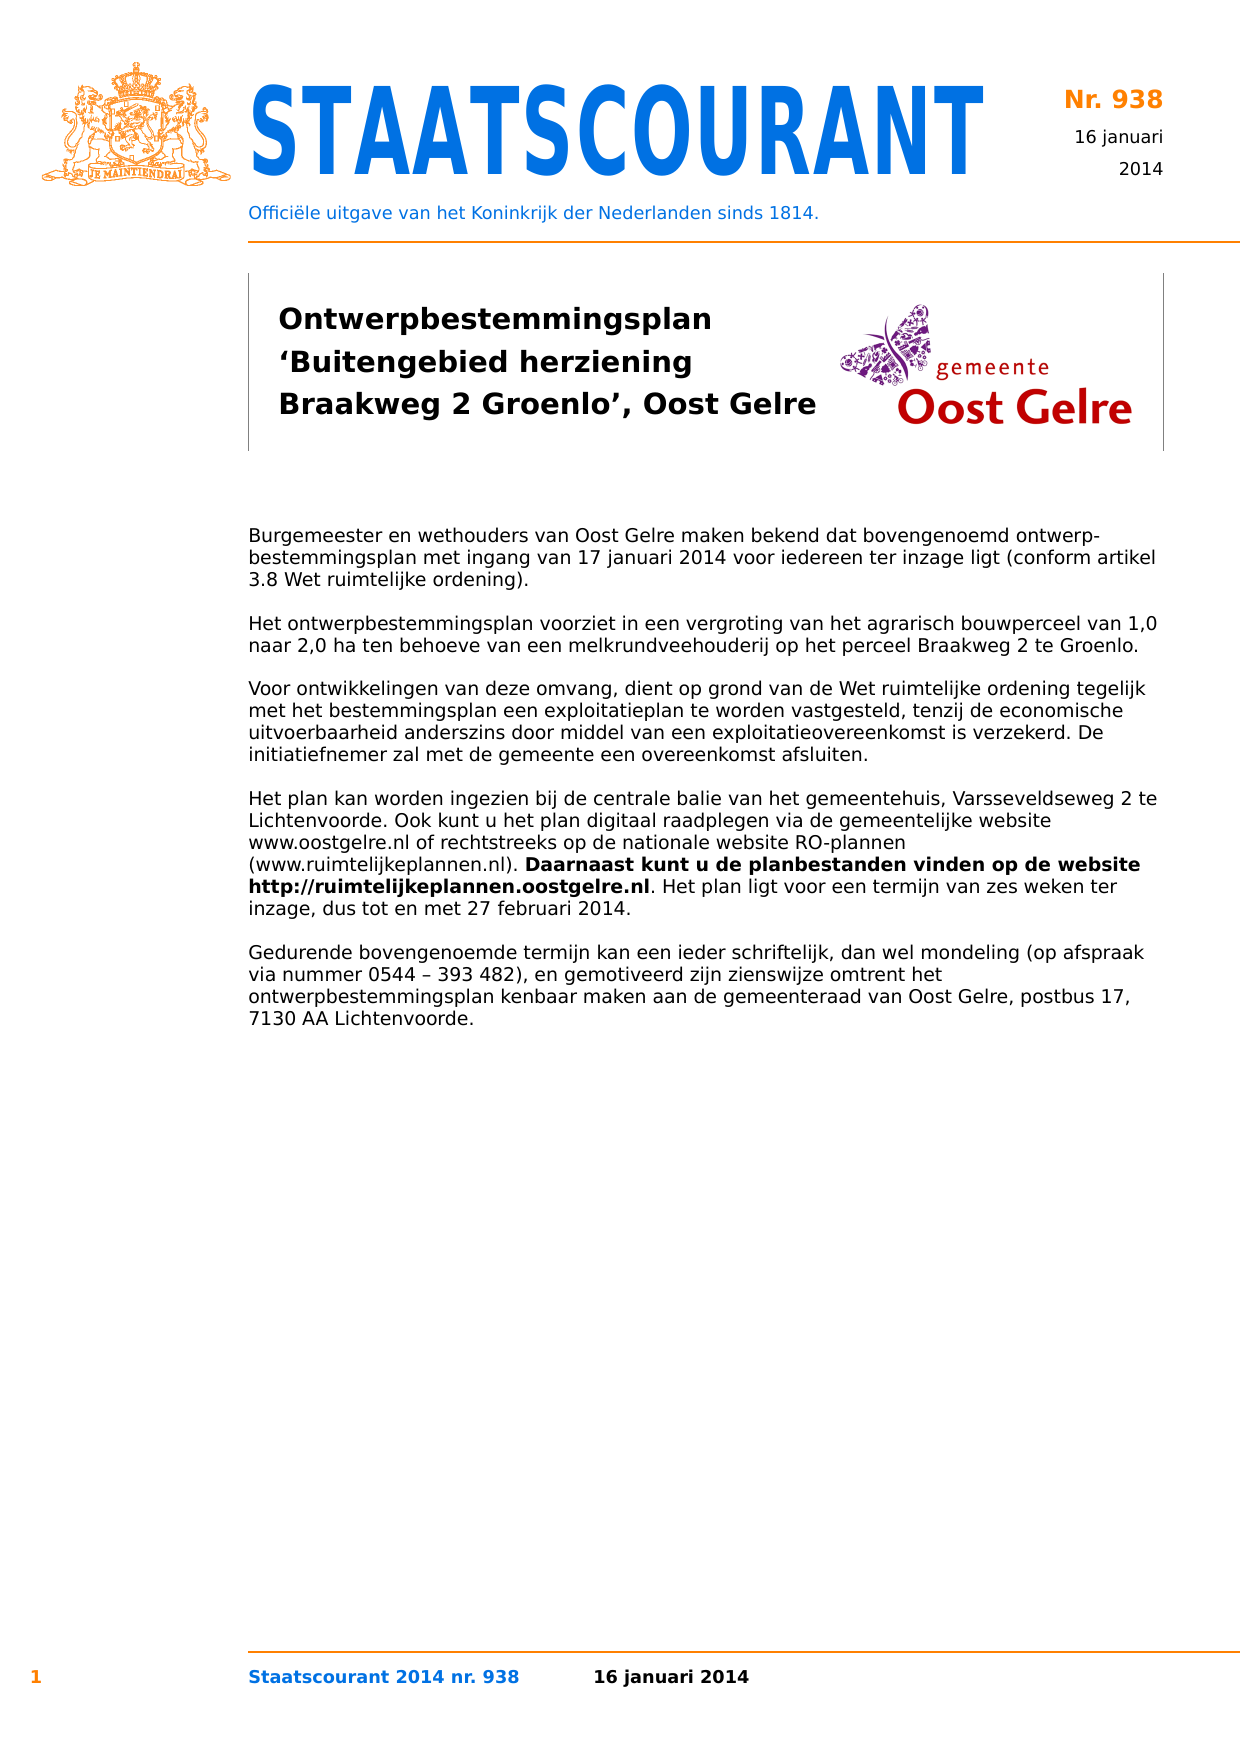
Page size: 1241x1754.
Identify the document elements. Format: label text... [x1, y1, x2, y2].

picture [41, 62, 231, 186]
table_cell 16 januari [998, 121, 1240, 153]
picture [838, 302, 1134, 427]
text Het ontwerpbestemmingsplan voorziet in een vergroting van het agrarisch bouwperceel van 1,0 naar 2,0 ha ten behoeve van een melkrundveehouderij op het perceel Braakweg 2 te Groenlo. [248, 612, 1163, 656]
subtitle Ontwerpbestemmingsplan ‘Buitengebied herziening Braakweg 2 Groenlo’, Oost Gelre [249, 273, 1163, 451]
text Burgemeester en wethouders van Oost Gelre maken bekend dat bovengenoemd ontwerp-bestemmingsplan met ingang van 17 januari 2014 voor iedereen ter inzage ligt (conform artikel 3.8 Wet ruimtelijke ordening). [248, 525, 1163, 591]
text Het plan kan worden ingezien bij de centrale balie van het gemeentehuis, Varsseveldseweg 2 te Lichtenvoorde. Ook kunt u het plan digitaal raadplegen via de gemeentelijke website www.oostgelre.nl of rechtstreeks op de nationale website RO-plannen (www.ruimtelijkeplannen.nl). Daarnaast kunt u de planbestanden vinden op de website http://ruimtelijkeplannen.oostgelre.nl. Het plan ligt voor een termijn van zes weken ter inzage, dus tot en met 27 februari 2014. [248, 788, 1163, 920]
table_header STAATSCOURANT [248, 62, 998, 203]
text Gedurende bovengenoemde termijn kan een ieder schriftelijk, dan wel mondeling (op afspraak via nummer 0544 – 393 482), en gemotiveerd zijn zienswijze omtrent het ontwerpbestemmingsplan kenbaar maken aan de gemeenteraad van Oost Gelre, postbus 17, 7130 AA Lichtenvoorde. [248, 942, 1163, 1030]
table_cell Officiële uitgave van het Koninkrijk der Nederlanden sinds 1814. [248, 203, 1240, 241]
text Voor ontwikkelingen van deze omvang, dient op grond van de Wet ruimtelijke ordening tegelijk met het bestemmingsplan een exploitatieplan te worden vastgesteld, tenzij de economische uitvoerbaarheid anderszins door middel van een exploitatieovereenkomst is verzekerd. De initiatiefnemer zal met de gemeente een overeenkomst afsluiten. [248, 678, 1163, 766]
table_header Nr. 938 [998, 62, 1240, 121]
table_cell 2014 [998, 153, 1240, 203]
table_header [25, 62, 248, 241]
